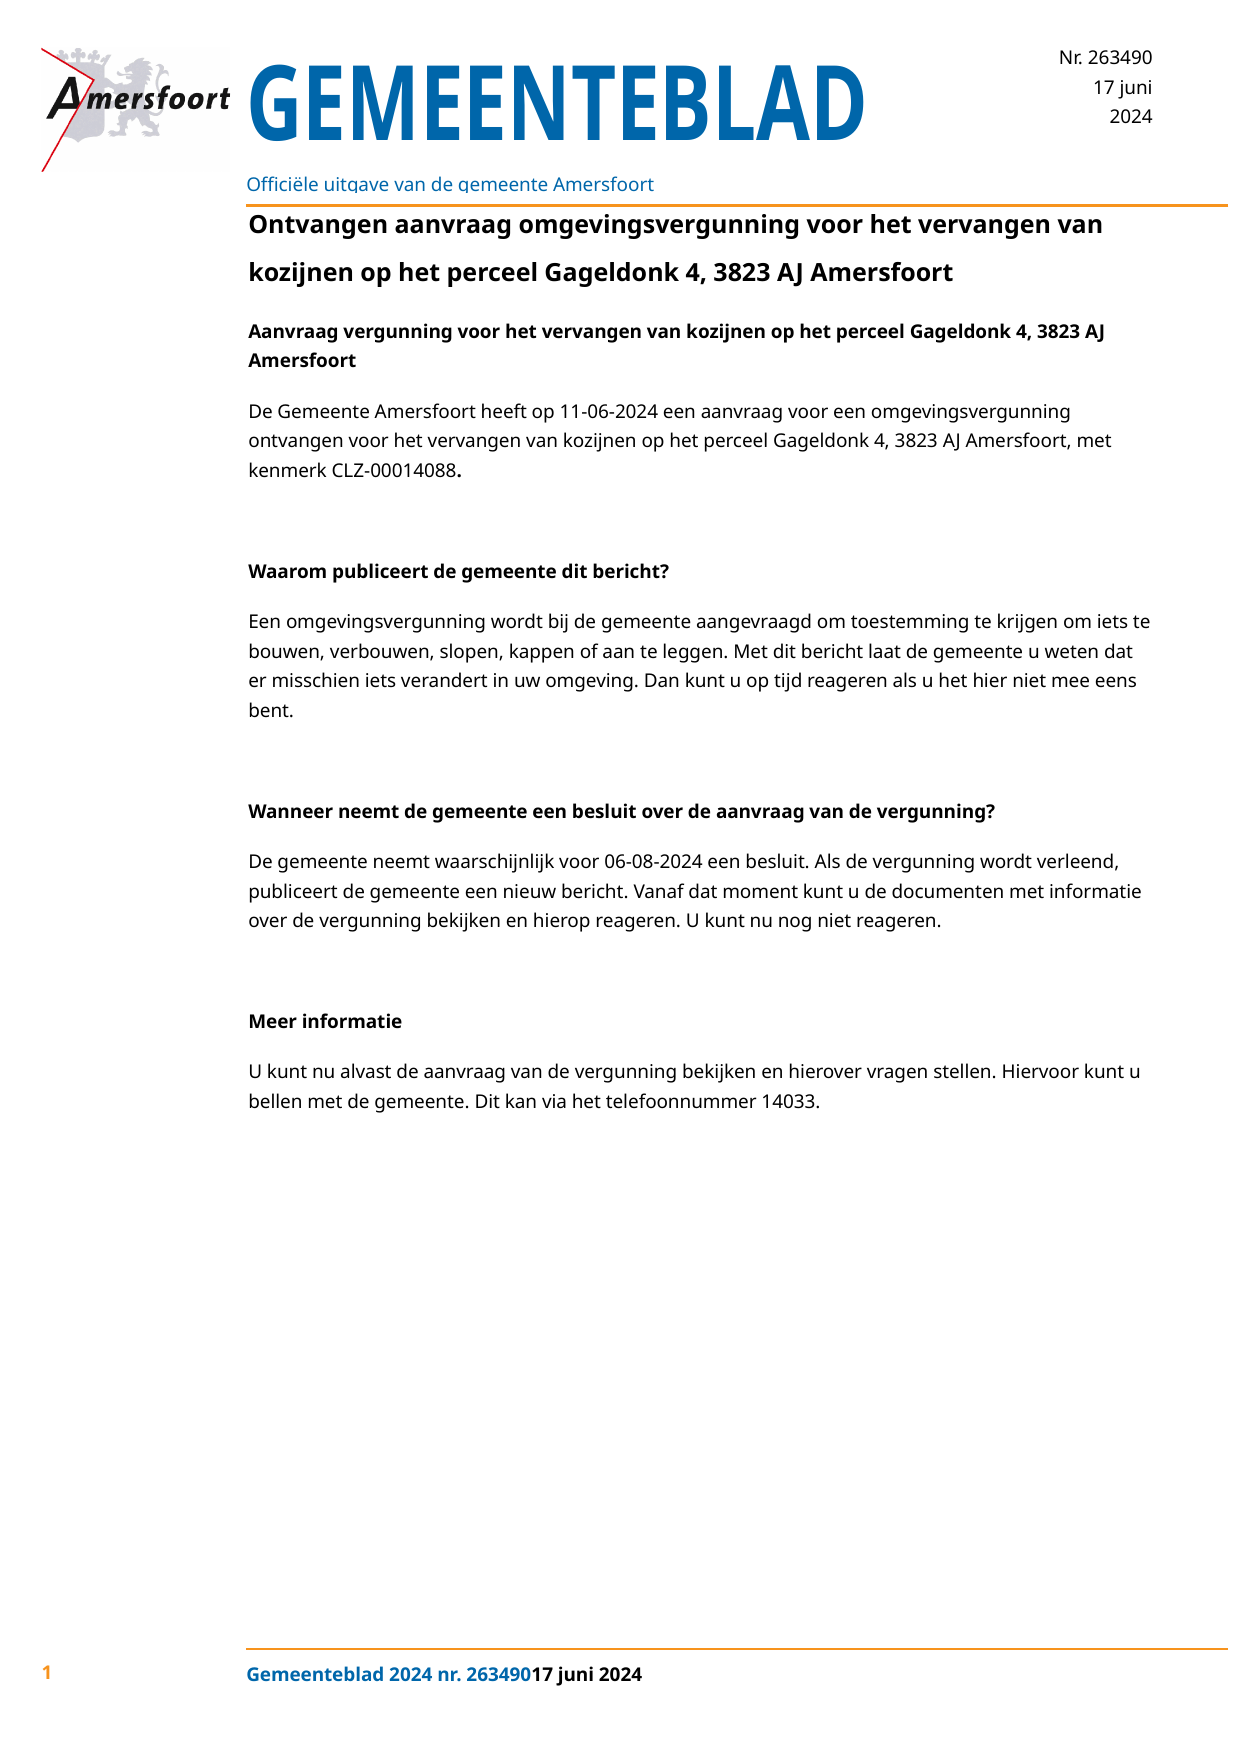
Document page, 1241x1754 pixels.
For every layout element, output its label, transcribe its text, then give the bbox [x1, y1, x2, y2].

text Meer informatie [248, 1008, 1152, 1034]
text Waarom publiceert de gemeente dit bericht? [248, 558, 1152, 584]
text U kunt nu alvast de aanvraag van de vergunning bekijken en hierover vragen stellen. Hiervoor kunt u bellen met de gemeente. Dit kan via het telefoonnummer 14033. [248, 1059, 1152, 1114]
text De Gemeente Amersfoort heeft op 11-06-2024 een aanvraag voor een omgevingsvergunning ontvangen voor het vervangen van kozijnen op het perceel Gageldonk 4, 3823 AJ Amersfoort, met kenmerk CLZ-00014088. [248, 398, 1152, 483]
text Een omgevingsvergunning wordt bij de gemeente aangevraagd om toestemming te krijgen om iets te bouwen, verbouwen, slopen, kappen of aan te leggen. Met dit bericht laat de gemeente u weten dat er misschien iets verandert in uw omgeving. Dan kunt u op tijd reageren als u het hier niet mee eens bent. [248, 608, 1152, 723]
text Ontvangen aanvraag omgevingsvergunning voor het vervangen van kozijnen op het perceel Gageldonk 4, 3823 AJ Amersfoort [248, 207, 1152, 288]
text Aanvraag vergunning voor het vervangen van kozijnen op het perceel Gageldonk 4, 3823 AJ Amersfoort [248, 318, 1152, 373]
picture [41, 47, 231, 172]
text De gemeente neemt waarschijnlijk voor 06-08-2024 een besluit. Als de vergunning wordt verleend, publiceert de gemeente een nieuw bericht. Vanaf dat moment kunt u de documenten met informatie over de vergunning bekijken en hierop reageren. U kunt nu nog niet reageren. [248, 848, 1152, 933]
text Wanneer neemt de gemeente een besluit over de aanvraag van de vergunning? [248, 798, 1152, 824]
